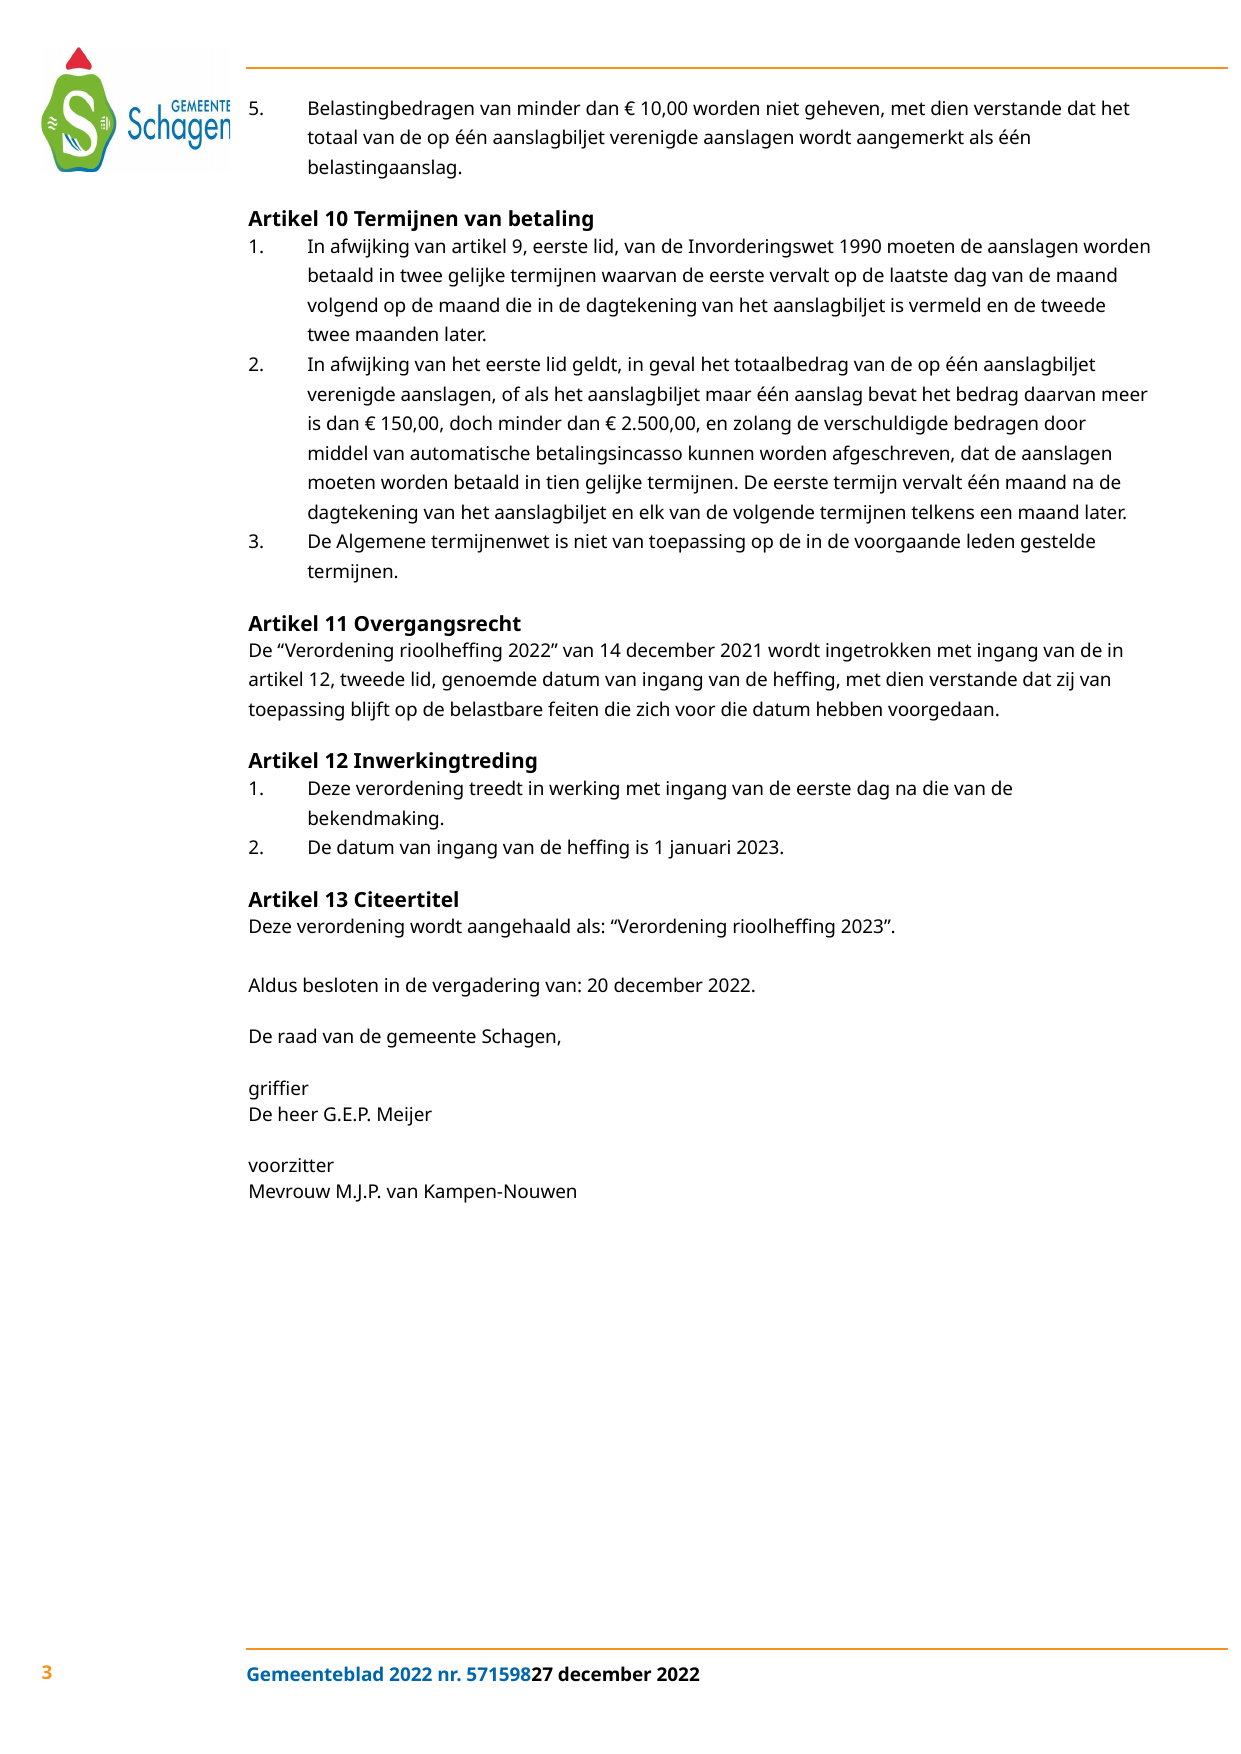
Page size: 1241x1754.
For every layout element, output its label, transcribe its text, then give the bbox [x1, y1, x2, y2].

text Aldus besloten in de vergadering van: 20 december 2022. [248, 972, 1152, 998]
list De datum van ingang van de heffing is 1 januari 2023. [248, 834, 1152, 860]
list In afwijking van artikel 9, eerste lid, van de Invorderingswet 1990 moeten de aanslagen worden betaald in twee gelijke termijnen waarvan de eerste vervalt op de laatste dag van de maand volgend op de maand die in de dagtekening van het aanslagbiljet is vermeld en de tweede twee maanden later. [248, 233, 1152, 347]
text De “Verordening rioolheffing 2022” van 14 december 2021 wordt ingetrokken met ingang van de in artikel 12, tweede lid, genoemde datum van ingang van de heffing, met dien verstande dat zij van toepassing blijft op de belastbare feiten die zich voor die datum hebben voorgedaan. [248, 637, 1152, 722]
text De raad van de gemeente Schagen, [248, 1024, 1152, 1049]
list In afwijking van het eerste lid geldt, in geval het totaalbedrag van de op één aanslagbiljet verenigde aanslagen, of als het aanslagbiljet maar één aanslag bevat het bedrag daarvan meer is dan € 150,00, doch minder dan € 2.500,00, en zolang de verschuldigde bedragen door middel van automatische betalingsincasso kunnen worden afgeschreven, dat de aanslagen moeten worden betaald in tien gelijke termijnen. De eerste termijn vervalt één maand na de dagtekening van het aanslagbiljet en elk van de volgende termijnen telkens een maand later. [248, 351, 1152, 525]
picture [41, 47, 231, 172]
text Artikel 13 Citeertitel [248, 885, 1152, 913]
list Deze verordening treedt in werking met ingang van de eerste dag na die van de bekendmaking. [248, 775, 1152, 830]
list Belastingbedragen van minder dan € 10,00 worden niet geheven, met dien verstande dat het totaal van de op één aanslagbiljet verenigde aanslagen wordt aangemerkt als één belastingaanslag. [248, 95, 1152, 180]
text Mevrouw M.J.P. van Kampen-Nouwen [248, 1178, 1152, 1204]
text De heer G.E.P. Meijer [248, 1101, 1152, 1127]
text Artikel 12 Inwerkingtreding [248, 747, 1152, 775]
text Artikel 10 Termijnen van betaling [248, 204, 1152, 233]
list De Algemene termijnenwet is niet van toepassing op de in de voorgaande leden gestelde termijnen. [248, 529, 1152, 584]
text Deze verordening wordt aangehaald als: “Verordening rioolheffing 2023”. [248, 913, 1152, 939]
text voorzitter [248, 1152, 1152, 1178]
text griffier [248, 1075, 1152, 1101]
text Artikel 11 Overgangsrecht [248, 609, 1152, 637]
